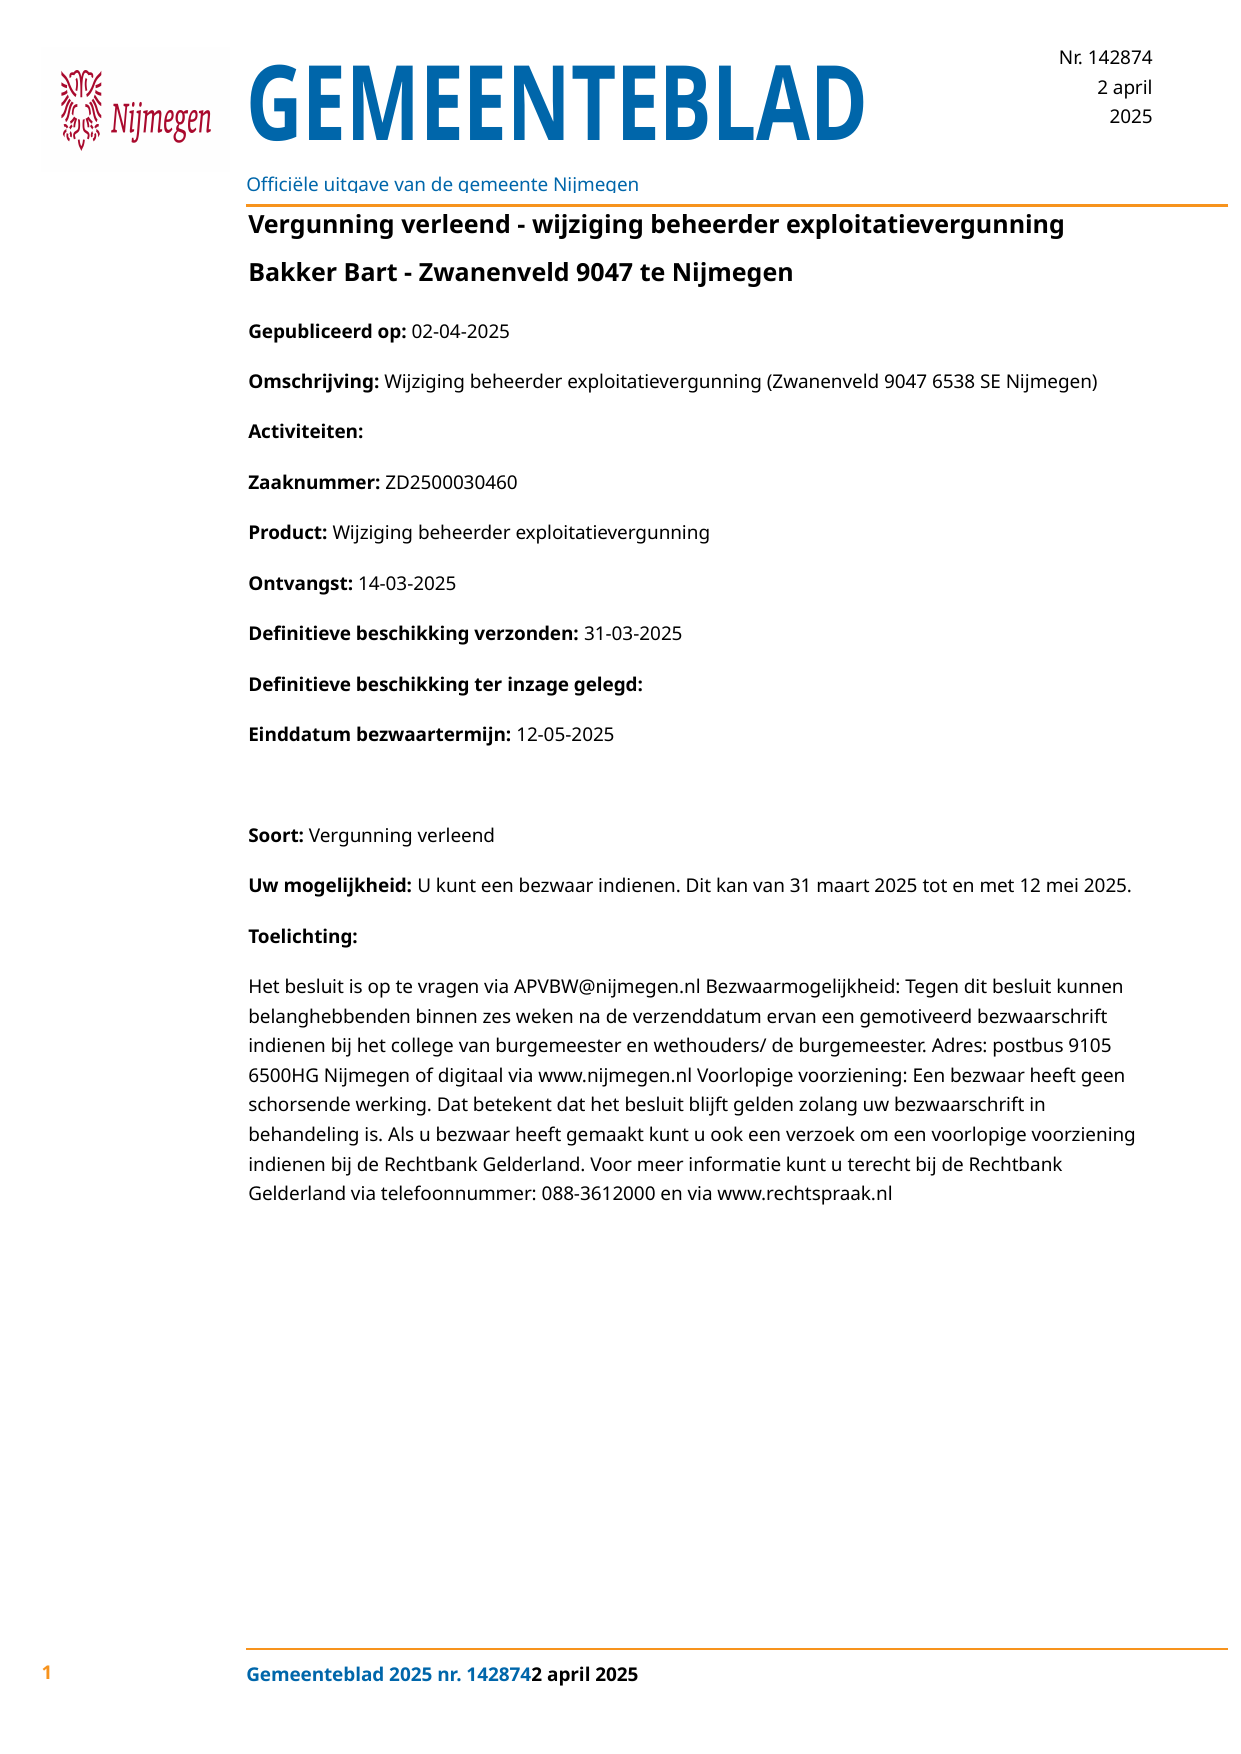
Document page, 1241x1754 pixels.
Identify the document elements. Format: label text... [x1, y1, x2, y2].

text Het besluit is op te vragen via APVBW@nijmegen.nl Bezwaarmogelijkheid: Tegen dit besluit kunnen belanghebbenden binnen zes weken na de verzenddatum ervan een gemotiveerd bezwaarschrift indienen bij het college van burgemeester en wethouders/ de burgemeester. Adres: postbus 9105 6500HG Nijmegen of digitaal via www.nijmegen.nl Voorlopige voorziening: Een bezwaar heeft geen schorsende werking. Dat betekent dat het besluit blijft gelden zolang uw bezwaarschrift in behandeling is. Als u bezwaar heeft gemaakt kunt u ook een verzoek om een voorlopige voorziening indienen bij de Rechtbank Gelderland. Voor meer informatie kunt u terecht bij de Rechtbank Gelderland via telefoonnummer: 088-3612000 en via www.rechtspraak.nl [248, 973, 1152, 1206]
text Product: Wijziging beheerder exploitatievergunning [248, 519, 1152, 545]
text Zaaknummer: ZD2500030460 [248, 469, 1152, 495]
text Activiteiten: [248, 419, 1152, 444]
text Omschrijving: Wijziging beheerder exploitatievergunning (Zwanenveld 9047 6538 SE Nijmegen) [248, 368, 1152, 394]
text Soort: Vergunning verleend [248, 822, 1152, 848]
text Vergunning verleend - wijziging beheerder exploitatievergunning Bakker Bart - Zwanenveld 9047 te Nijmegen [248, 207, 1152, 288]
text Einddatum bezwaartermijn: 12-05-2025 [248, 721, 1152, 747]
text Definitieve beschikking verzonden: 31-03-2025 [248, 620, 1152, 646]
text Uw mogelijkheid: U kunt een bezwaar indienen. Dit kan van 31 maart 2025 tot en met 12 mei 2025. [248, 872, 1152, 898]
text Definitieve beschikking ter inzage gelegd: [248, 671, 1152, 697]
text Toelichting: [248, 923, 1152, 949]
picture [41, 47, 231, 172]
text Gepubliceerd op: 02-04-2025 [248, 318, 1152, 344]
text Ontvangst: 14-03-2025 [248, 570, 1152, 596]
